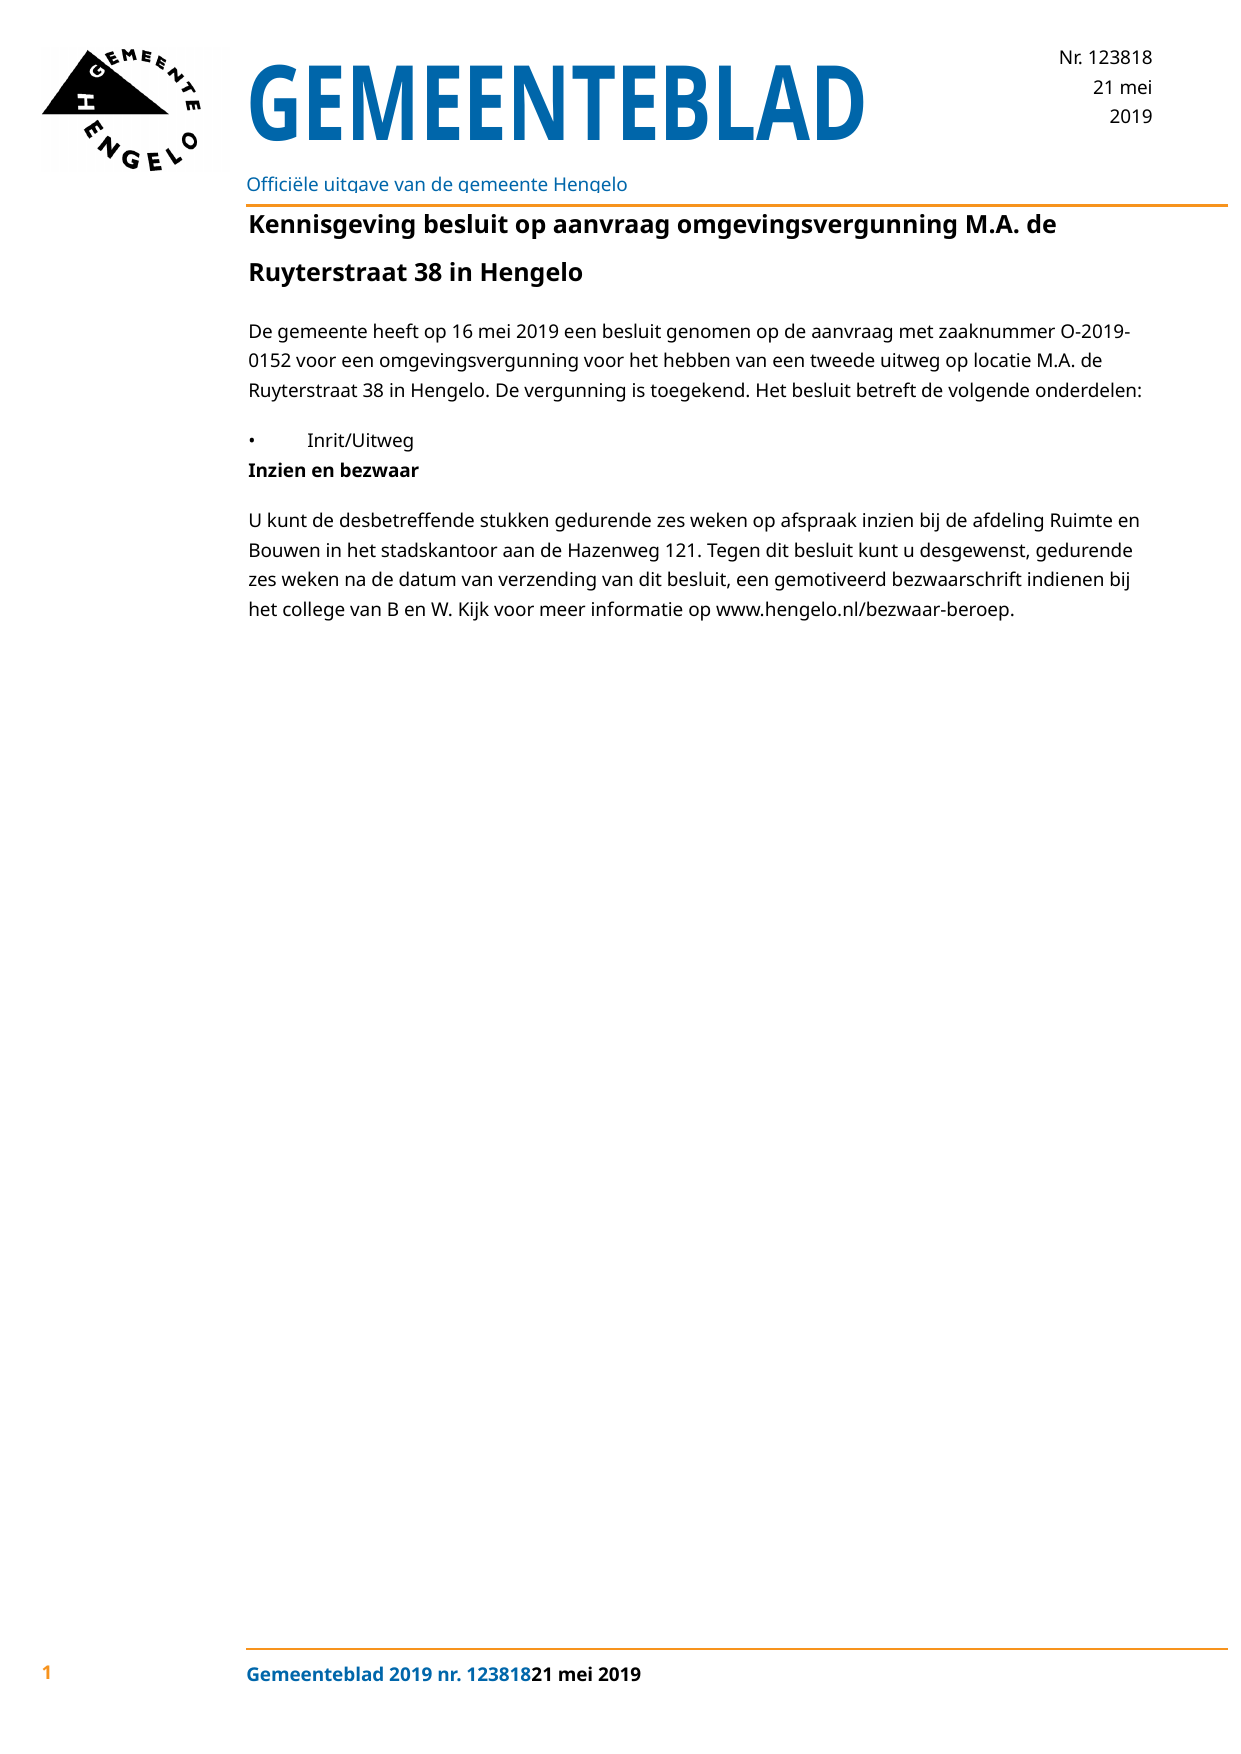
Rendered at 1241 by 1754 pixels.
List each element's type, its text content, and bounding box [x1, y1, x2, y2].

text Inzien en bezwaar [248, 457, 1152, 483]
text U kunt de desbetreffende stukken gedurende zes weken op afspraak inzien bij de afdeling Ruimte en Bouwen in het stadskantoor aan de Hazenweg 121. Tegen dit besluit kunt u desgewenst, gedurende zes weken na de datum van verzending van dit besluit, een gemotiveerd bezwaarschrift indienen bij het college van B en W. Kijk voor meer informatie op www.hengelo.nl/bezwaar-beroep. [248, 507, 1152, 622]
text Kennisgeving besluit op aanvraag omgevingsvergunning M.A. de Ruyterstraat 38 in Hengelo [248, 207, 1152, 288]
picture [41, 47, 231, 172]
text De gemeente heeft op 16 mei 2019 een besluit genomen op de aanvraag met zaaknummer O-2019-0152 voor een omgevingsvergunning voor het hebben van een tweede uitweg op locatie M.A. de Ruyterstraat 38 in Hengelo. De vergunning is toegekend. Het besluit betreft de volgende onderdelen: [248, 318, 1152, 403]
list Inrit/Uitweg [248, 427, 1152, 453]
